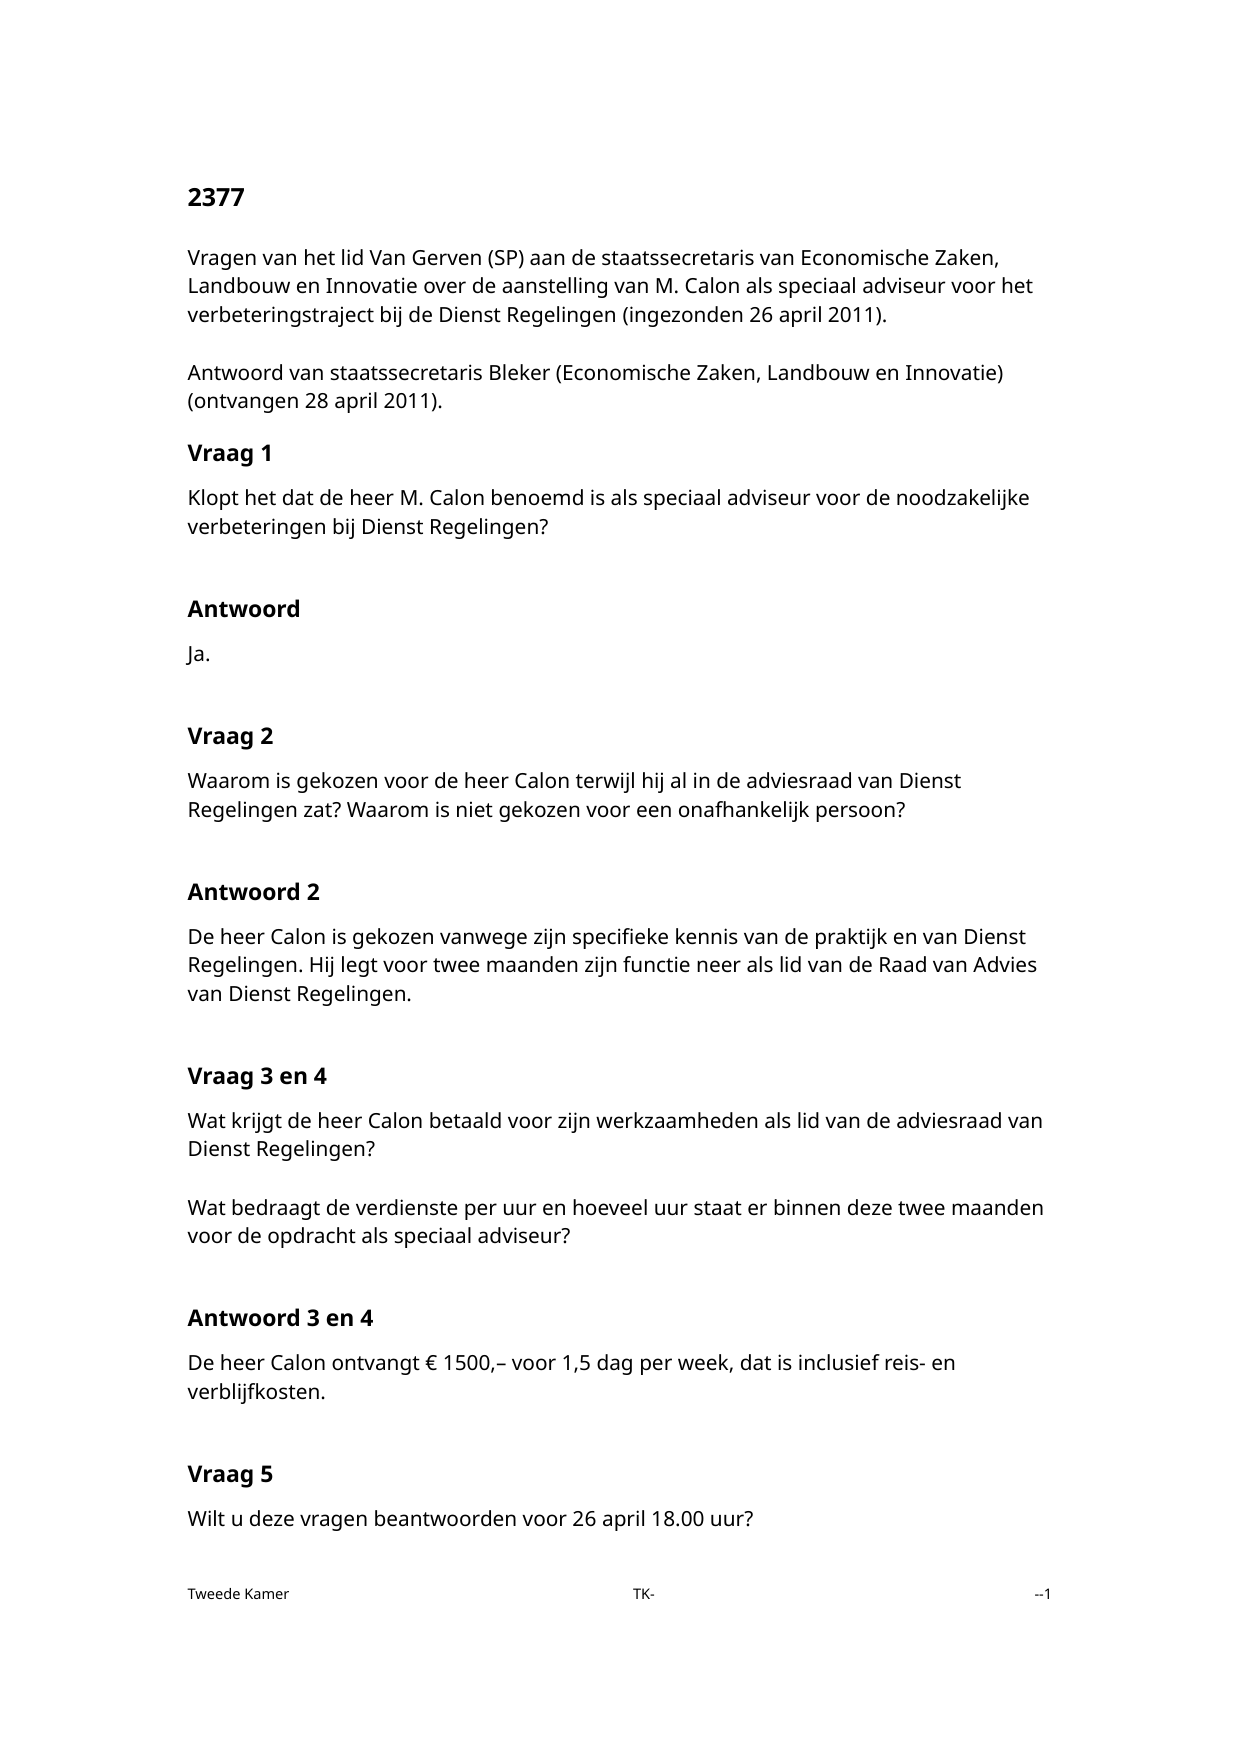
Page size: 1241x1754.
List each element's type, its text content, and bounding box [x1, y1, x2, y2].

text Ja. [187, 639, 1053, 667]
subtitle Vraag 5 [187, 1458, 1053, 1489]
text Wat bedraagt de verdienste per uur en hoeveel uur staat er binnen deze twee maanden voor de opdracht als speciaal adviseur? [187, 1193, 1053, 1250]
text Vragen van het lid Van Gerven (SP) aan de staatssecretaris van Economische Zaken, Landbouw en Innovatie over de aanstelling van M. Calon als speciaal adviseur voor het verbeteringstraject bij de Dienst Regelingen (ingezonden 26 april 2011). [187, 243, 1053, 328]
subtitle Antwoord 2 [187, 876, 1053, 907]
text Klopt het dat de heer M. Calon benoemd is als speciaal adviseur voor de noodzakelijke verbeteringen bij Dienst Regelingen? [187, 483, 1053, 540]
text De heer Calon is gekozen vanwege zijn specifieke kennis van de praktijk en van Dienst Regelingen. Hij legt voor twee maanden zijn functie neer als lid van de Raad van Advies van Dienst Regelingen. [187, 922, 1053, 1007]
subtitle Antwoord [187, 593, 1053, 624]
text 2377 [187, 179, 1053, 213]
text Antwoord van staatssecretaris Bleker (Economische Zaken, Landbouw en Innovatie) (ontvangen 28 april 2011). [187, 358, 1053, 415]
text De heer Calon ontvangt € 1500,– voor 1,5 dag per week, dat is inclusief reis- en verblijfkosten. [187, 1348, 1053, 1405]
subtitle Vraag 2 [187, 720, 1053, 751]
text Waarom is gekozen voor de heer Calon terwijl hij al in de adviesraad van Dienst Regelingen zat? Waarom is niet gekozen voor een onafhankelijk persoon? [187, 766, 1053, 823]
text Wat krijgt de heer Calon betaald voor zijn werkzaamheden als lid van de adviesraad van Dienst Regelingen? [187, 1106, 1053, 1163]
subtitle Vraag 1 [187, 437, 1053, 468]
subtitle Antwoord 3 en 4 [187, 1302, 1053, 1333]
subtitle Vraag 3 en 4 [187, 1060, 1053, 1091]
text Wilt u deze vragen beantwoorden voor 26 april 18.00 uur? [187, 1504, 1053, 1532]
